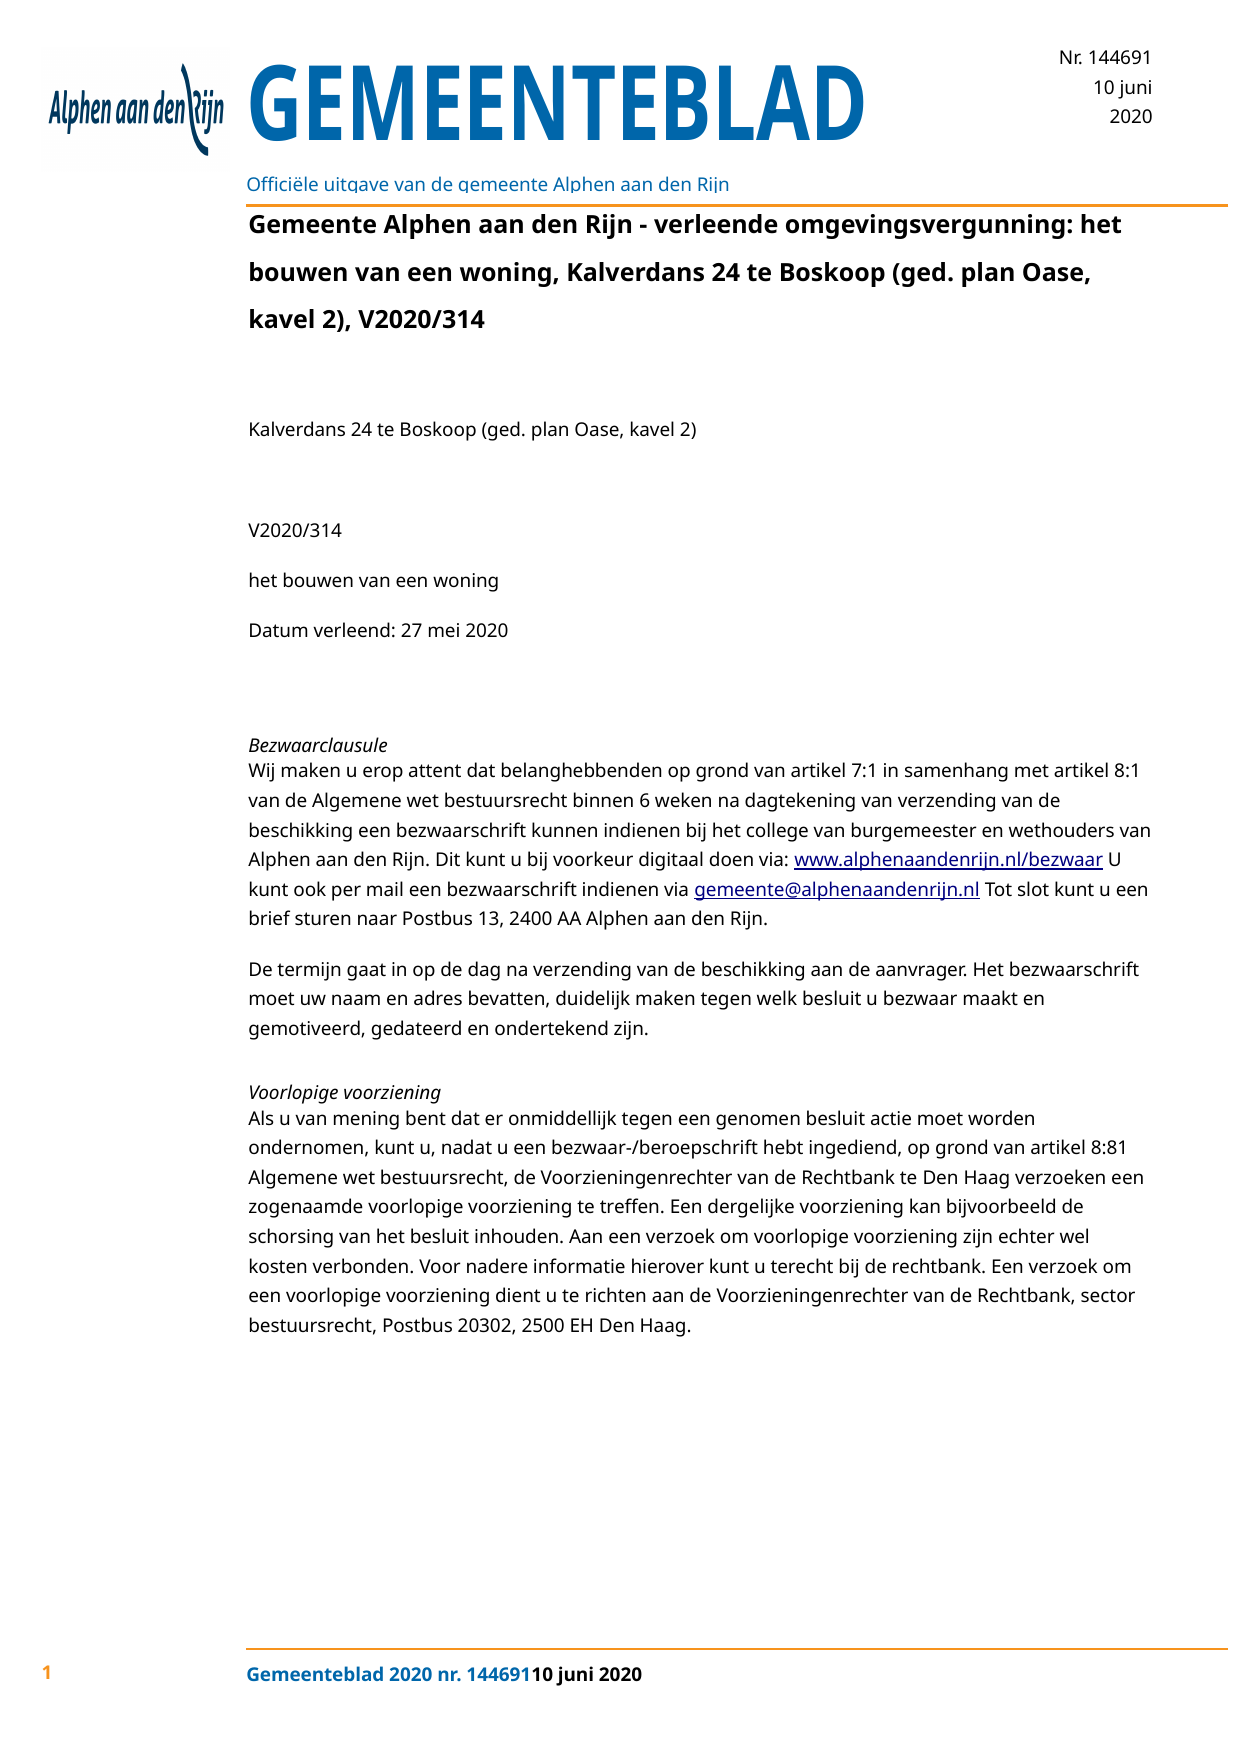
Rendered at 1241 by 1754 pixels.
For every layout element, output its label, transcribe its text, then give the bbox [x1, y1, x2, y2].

text Kalverdans 24 te Boskoop (ged. plan Oase, kavel 2) [248, 416, 1152, 442]
text Bezwaarclausule [248, 732, 1152, 758]
text Wij maken u erop attent dat belanghebbenden op grond van artikel 7:1 in samenhang met artikel 8:1 van de Algemene wet bestuursrecht binnen 6 weken na dagtekening van verzending van de beschikking een bezwaarschrift kunnen indienen bij het college van burgemeester en wethouders van Alphen aan den Rijn. Dit kunt u bij voorkeur digitaal doen via: www.alphenaandenrijn.nl/bezwaar U kunt ook per mail een bezwaarschrift indienen via gemeente@alphenaandenrijn.nl Tot slot kunt u een brief sturen naar Postbus 13, 2400 AA Alphen aan den Rijn. [248, 758, 1152, 931]
text De termijn gaat in op de dag na verzending van de beschikking aan de aanvrager. Het bezwaarschrift moet uw naam en adres bevatten, duidelijk maken tegen welk besluit u bezwaar maakt en gemotiveerd, gedateerd en ondertekend zijn. [248, 956, 1152, 1041]
picture [41, 47, 231, 172]
text Gemeente Alphen aan den Rijn - verleende omgevingsvergunning: het bouwen van een woning, Kalverdans 24 te Boskoop (ged. plan Oase, kavel 2), V2020/314 [248, 207, 1152, 336]
text het bouwen van een woning [248, 567, 1152, 593]
text Datum verleend: 27 mei 2020 [248, 618, 1152, 643]
text Als u van mening bent dat er onmiddellijk tegen een genomen besluit actie moet worden ondernomen, kunt u, nadat u een bezwaar-/beroepschrift hebt ingediend, op grond van artikel 8:81 Algemene wet bestuursrecht, de Voorzieningenrechter van de Rechtbank te Den Haag verzoeken een zogenaamde voorlopige voorziening te treffen. Een dergelijke voorziening kan bijvoorbeeld de schorsing van het besluit inhouden. Aan een verzoek om voorlopige voorziening zijn echter wel kosten verbonden. Voor nadere informatie hierover kunt u terecht bij de rechtbank. Een verzoek om een voorlopige voorziening dient u te richten aan de Voorzieningenrechter van de Rechtbank, sector bestuursrecht, Postbus 20302, 2500 EH Den Haag. [248, 1105, 1152, 1338]
text V2020/314 [248, 517, 1152, 542]
text Voorlopige voorziening [248, 1079, 1152, 1105]
